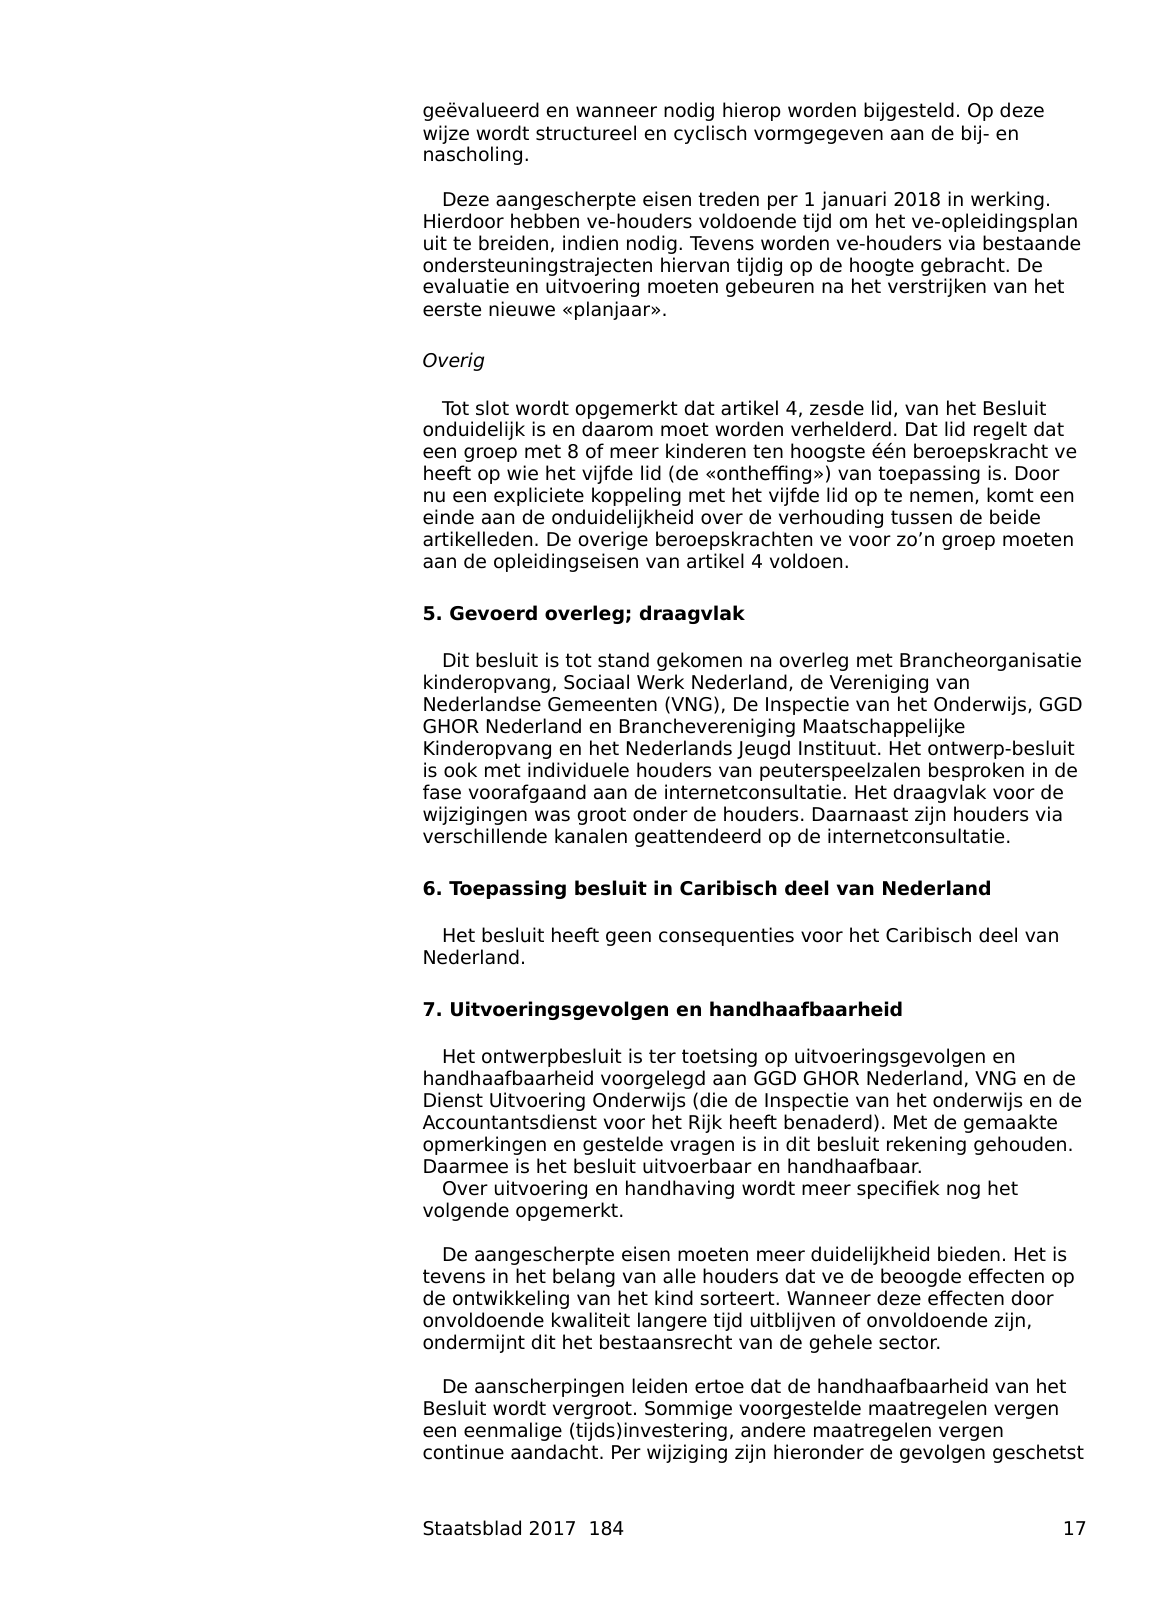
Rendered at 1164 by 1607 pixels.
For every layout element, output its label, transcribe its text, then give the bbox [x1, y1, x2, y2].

text Het besluit heeft geen consequenties voor het Caribisch deel van Nederland. [422, 925, 1087, 969]
text geëvalueerd en wanneer nodig hierop worden bijgesteld. Op deze wijze wordt structureel en cyclisch vormgegeven aan de bij- en nascholing. [422, 100, 1087, 166]
text De aangescherpte eisen moeten meer duidelijkheid bieden. Het is tevens in het belang van alle houders dat ve de beoogde effecten op de ontwikkeling van het kind sorteert. Wanneer deze effecten door onvoldoende kwaliteit langere tijd uitblijven of onvoldoende zijn, ondermijnt dit het bestaansrecht van de gehele sector. [422, 1244, 1087, 1354]
text Dit besluit is tot stand gekomen na overleg met Brancheorganisatie kinderopvang, Sociaal Werk Nederland, de Vereniging van Nederlandse Gemeenten (VNG), De Inspectie van het Onderwijs, GGD GHOR Nederland en Branchevereniging Maatschappelijke Kinderopvang en het Nederlands Jeugd Instituut. Het ontwerp-besluit is ook met individuele houders van peuterspeelzalen besproken in de fase voorafgaand aan de internetconsultatie. Het draagvlak voor de wijzigingen was groot onder de houders. Daarnaast zijn houders via verschillende kanalen geattendeerd op de internetconsultatie. [422, 650, 1087, 848]
subtitle Overig [422, 350, 1087, 372]
text Over uitvoering en handhaving wordt meer specifiek nog het volgende opgemerkt. [422, 1178, 1087, 1222]
text Deze aangescherpte eisen treden per 1 januari 2018 in werking. Hierdoor hebben ve-houders voldoende tijd om het ve-opleidingsplan uit te breiden, indien nodig. Tevens worden ve-houders via bestaande ondersteuningstrajecten hiervan tijdig op de hoogte gebracht. De evaluatie en uitvoering moeten gebeuren na het verstrijken van het eerste nieuwe «planjaar». [422, 188, 1087, 320]
text Tot slot wordt opgemerkt dat artikel 4, zesde lid, van het Besluit onduidelijk is en daarom moet worden verhelderd. Dat lid regelt dat een groep met 8 of meer kinderen ten hoogste één beroepskracht ve heeft op wie het vijfde lid (de «ontheffing») van toepassing is. Door nu een expliciete koppeling met het vijfde lid op te nemen, komt een einde aan de onduidelijkheid over de verhouding tussen de beide artikelleden. De overige beroepskrachten ve voor zo’n groep moeten aan de opleidingseisen van artikel 4 voldoen. [422, 397, 1087, 573]
subtitle 5. Gevoerd overleg; draagvlak [422, 603, 1087, 625]
text Het ontwerpbesluit is ter toetsing op uitvoeringsgevolgen en handhaafbaarheid voorgelegd aan GGD GHOR Nederland, VNG en de Dienst Uitvoering Onderwijs (die de Inspectie van het onderwijs en de Accountantsdienst voor het Rijk heeft benaderd). Met de gemaakte opmerkingen en gestelde vragen is in dit besluit rekening gehouden. Daarmee is het besluit uitvoerbaar en handhaafbaar. [422, 1046, 1087, 1178]
subtitle 7. Uitvoeringsgevolgen en handhaafbaarheid [422, 999, 1087, 1021]
subtitle 6. Toepassing besluit in Caribisch deel van Nederland [422, 878, 1087, 900]
text De aanscherpingen leiden ertoe dat de handhaafbaarheid van het Besluit wordt vergroot. Sommige voorgestelde maatregelen vergen een eenmalige (tijds)investering, andere maatregelen vergen continue aandacht. Per wijziging zijn hieronder de gevolgen geschetst [422, 1376, 1087, 1464]
